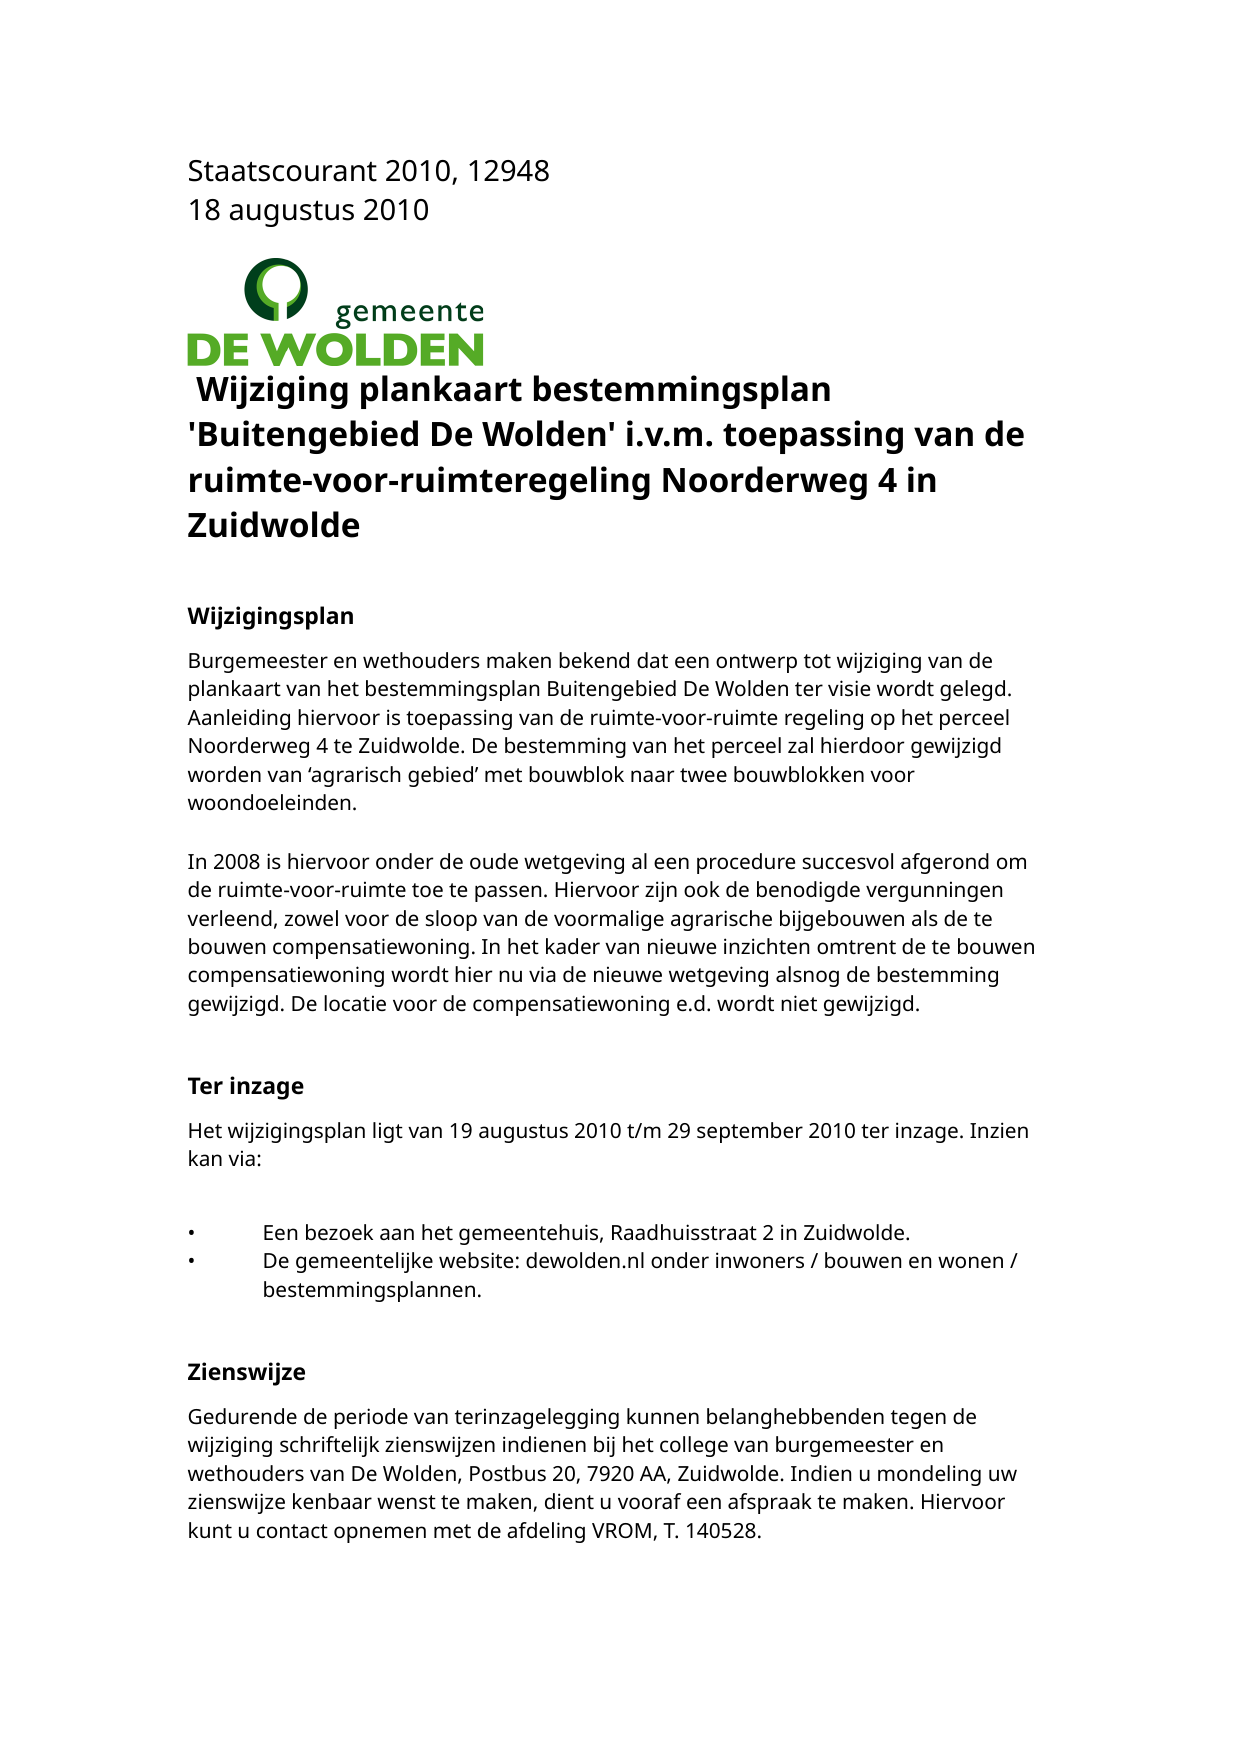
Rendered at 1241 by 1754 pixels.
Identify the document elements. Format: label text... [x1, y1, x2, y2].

subtitle Zienswijze [187, 1356, 1053, 1387]
subtitle Ter inzage [187, 1070, 1053, 1101]
text Burgemeester en wethouders maken bekend dat een ontwerp tot wijziging van de plankaart van het bestemmingsplan Buitengebied De Wolden ter visie wordt gelegd. Aanleiding hiervoor is toepassing van de ruimte-voor-ruimte regeling op het perceel Noorderweg 4 te Zuidwolde. De bestemming van het perceel zal hierdoor gewijzigd worden van ‘agrarisch gebied’ met bouwblok naar twee bouwblokken voor woondoeleinden. [187, 646, 1053, 817]
text 18 augustus 2010 [187, 190, 1053, 229]
text Het wijzigingsplan ligt van 19 augustus 2010 t/m 29 september 2010 ter inzage. Inzien kan via: [187, 1116, 1053, 1173]
subtitle Wijziging plankaart bestemmingsplan 'Buitengebied De Wolden' i.v.m. toepassing van de ruimte-voor-ruimteregeling Noorderweg 4 in Zuidwolde [187, 271, 1053, 547]
list De gemeentelijke website: dewolden.nl onder inwoners / bouwen en wonen / bestemmingsplannen. [187, 1246, 1053, 1303]
text Staatscourant 2010, 12948 [187, 150, 1053, 190]
picture [187, 258, 484, 366]
text Gedurende de periode van terinzagelegging kunnen belanghebbenden tegen de wijziging schriftelijk zienswijzen indienen bij het college van burgemeester en wethouders van De Wolden, Postbus 20, 7920 AA, Zuidwolde. Indien u mondeling uw zienswijze kenbaar wenst te maken, dient u vooraf een afspraak te maken. Hiervoor kunt u contact opnemen met de afdeling VROM, T. 140528. [187, 1402, 1053, 1544]
list Een bezoek aan het gemeentehuis, Raadhuisstraat 2 in Zuidwolde. [187, 1218, 1053, 1246]
text In 2008 is hiervoor onder de oude wetgeving al een procedure succesvol afgerond om de ruimte-voor-ruimte toe te passen. Hiervoor zijn ook de benodigde vergunningen verleend, zowel voor de sloop van de voormalige agrarische bijgebouwen als de te bouwen compensatiewoning. In het kader van nieuwe inzichten omtrent de te bouwen compensatiewoning wordt hier nu via de nieuwe wetgeving alsnog de bestemming gewijzigd. De locatie voor de compensatiewoning e.d. wordt niet gewijzigd. [187, 847, 1053, 1017]
subtitle Wijzigingsplan [187, 600, 1053, 631]
